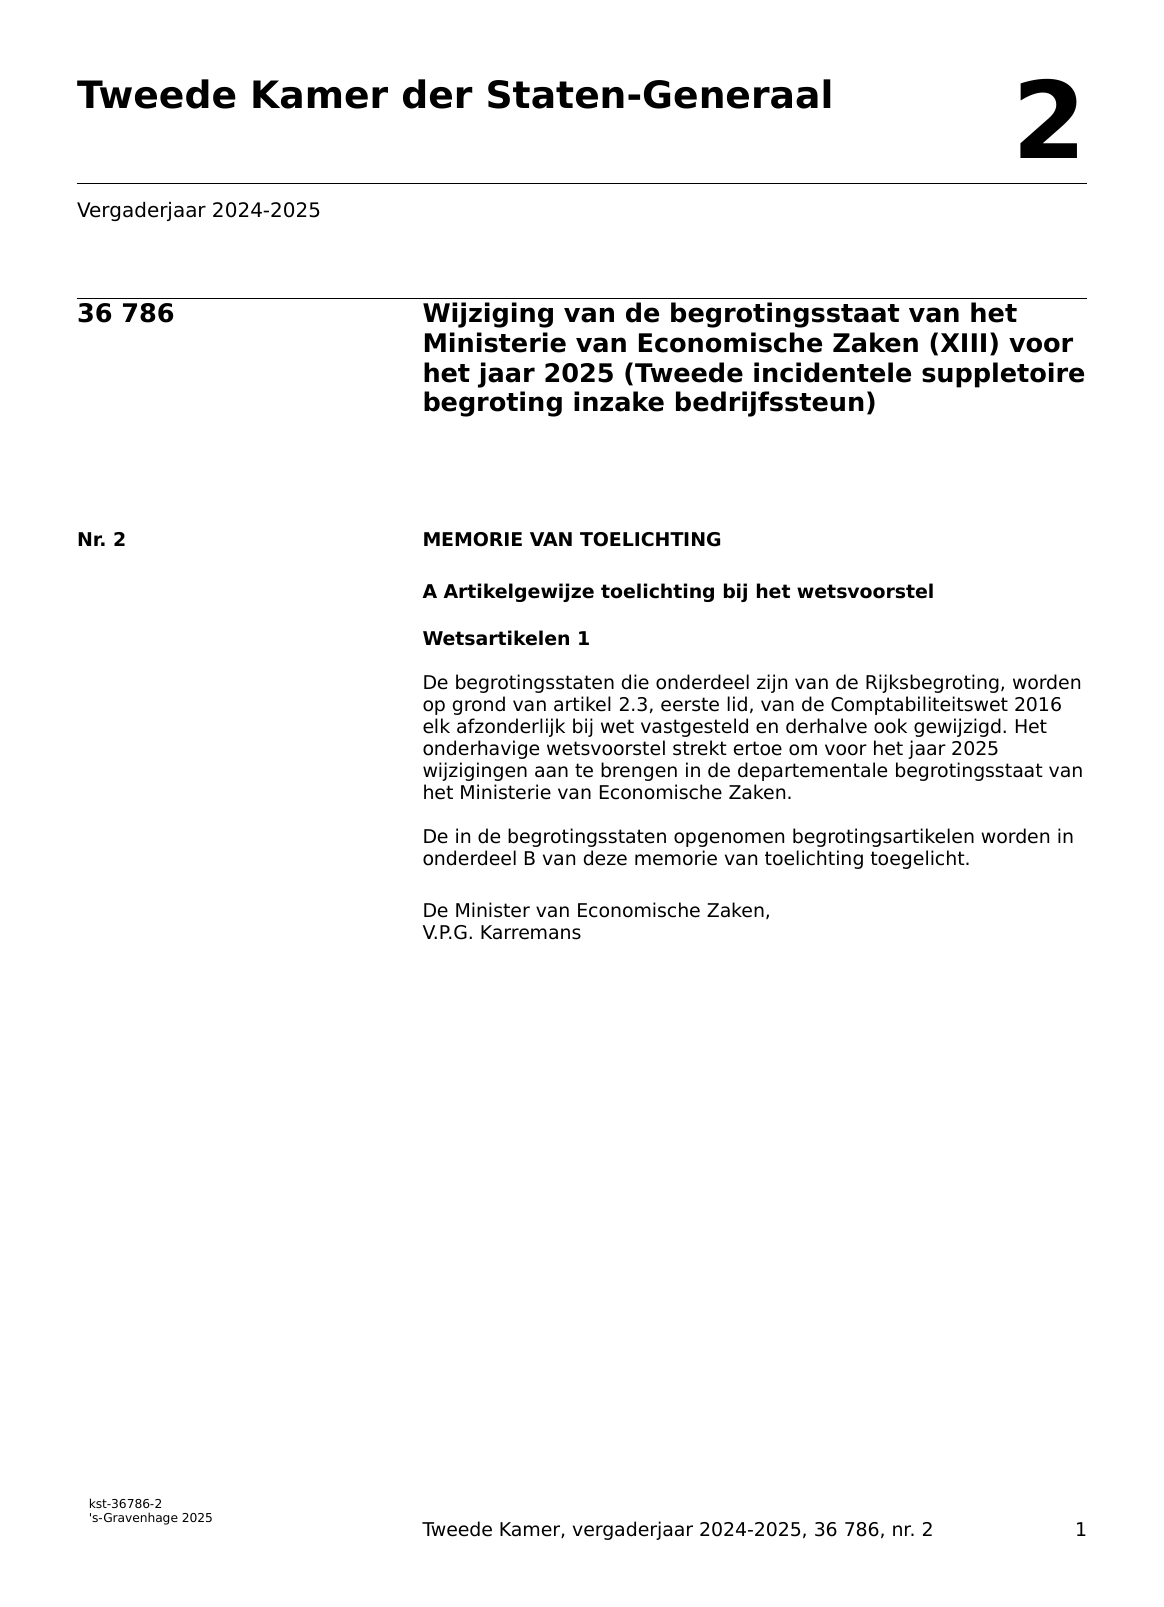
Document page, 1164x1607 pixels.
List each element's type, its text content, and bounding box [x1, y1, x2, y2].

text kst-36786-2 [88, 1497, 323, 1511]
text De begrotingsstaten die onderdeel zijn van de Rijksbegroting, worden op grond van artikel 2.3, eerste lid, van de Comptabiliteitswet 2016 elk afzonderlijk bij wet vastgesteld en derhalve ook gewijzigd. Het onderhavige wetsvoorstel strekt ertoe om voor het jaar 2025 wijzigingen aan te brengen in de departementale begrotingsstaat van het Ministerie van Economische Zaken. [422, 672, 1087, 804]
text 's-Gravenhage 2025 [88, 1511, 323, 1525]
subtitle A Artikelgewijze toelichting bij het wetsvoorstel [422, 581, 1087, 603]
subtitle 36 786 Wijziging van de begrotingsstaat van het Ministerie van Economische Zaken (XIII) voor het jaar 2025 (Tweede incidentele suppletoire begroting inzake bedrijfssteun) [77, 299, 1087, 418]
table_header Tweede Kamer der Staten-Generaal [77, 59, 886, 183]
table_header 2 [886, 59, 1087, 183]
subtitle Wetsartikelen 1 [422, 628, 1087, 650]
subtitle Nr. 2 MEMORIE VAN TOELICHTING [77, 529, 1087, 551]
text De in de begrotingsstaten opgenomen begrotingsartikelen worden in onderdeel B van deze memorie van toelichting toegelicht. [422, 826, 1087, 870]
table_cell Vergaderjaar 2024-2025 [77, 184, 1087, 298]
text De Minister van Economische Zaken, V.P.G. Karremans [422, 900, 1087, 944]
